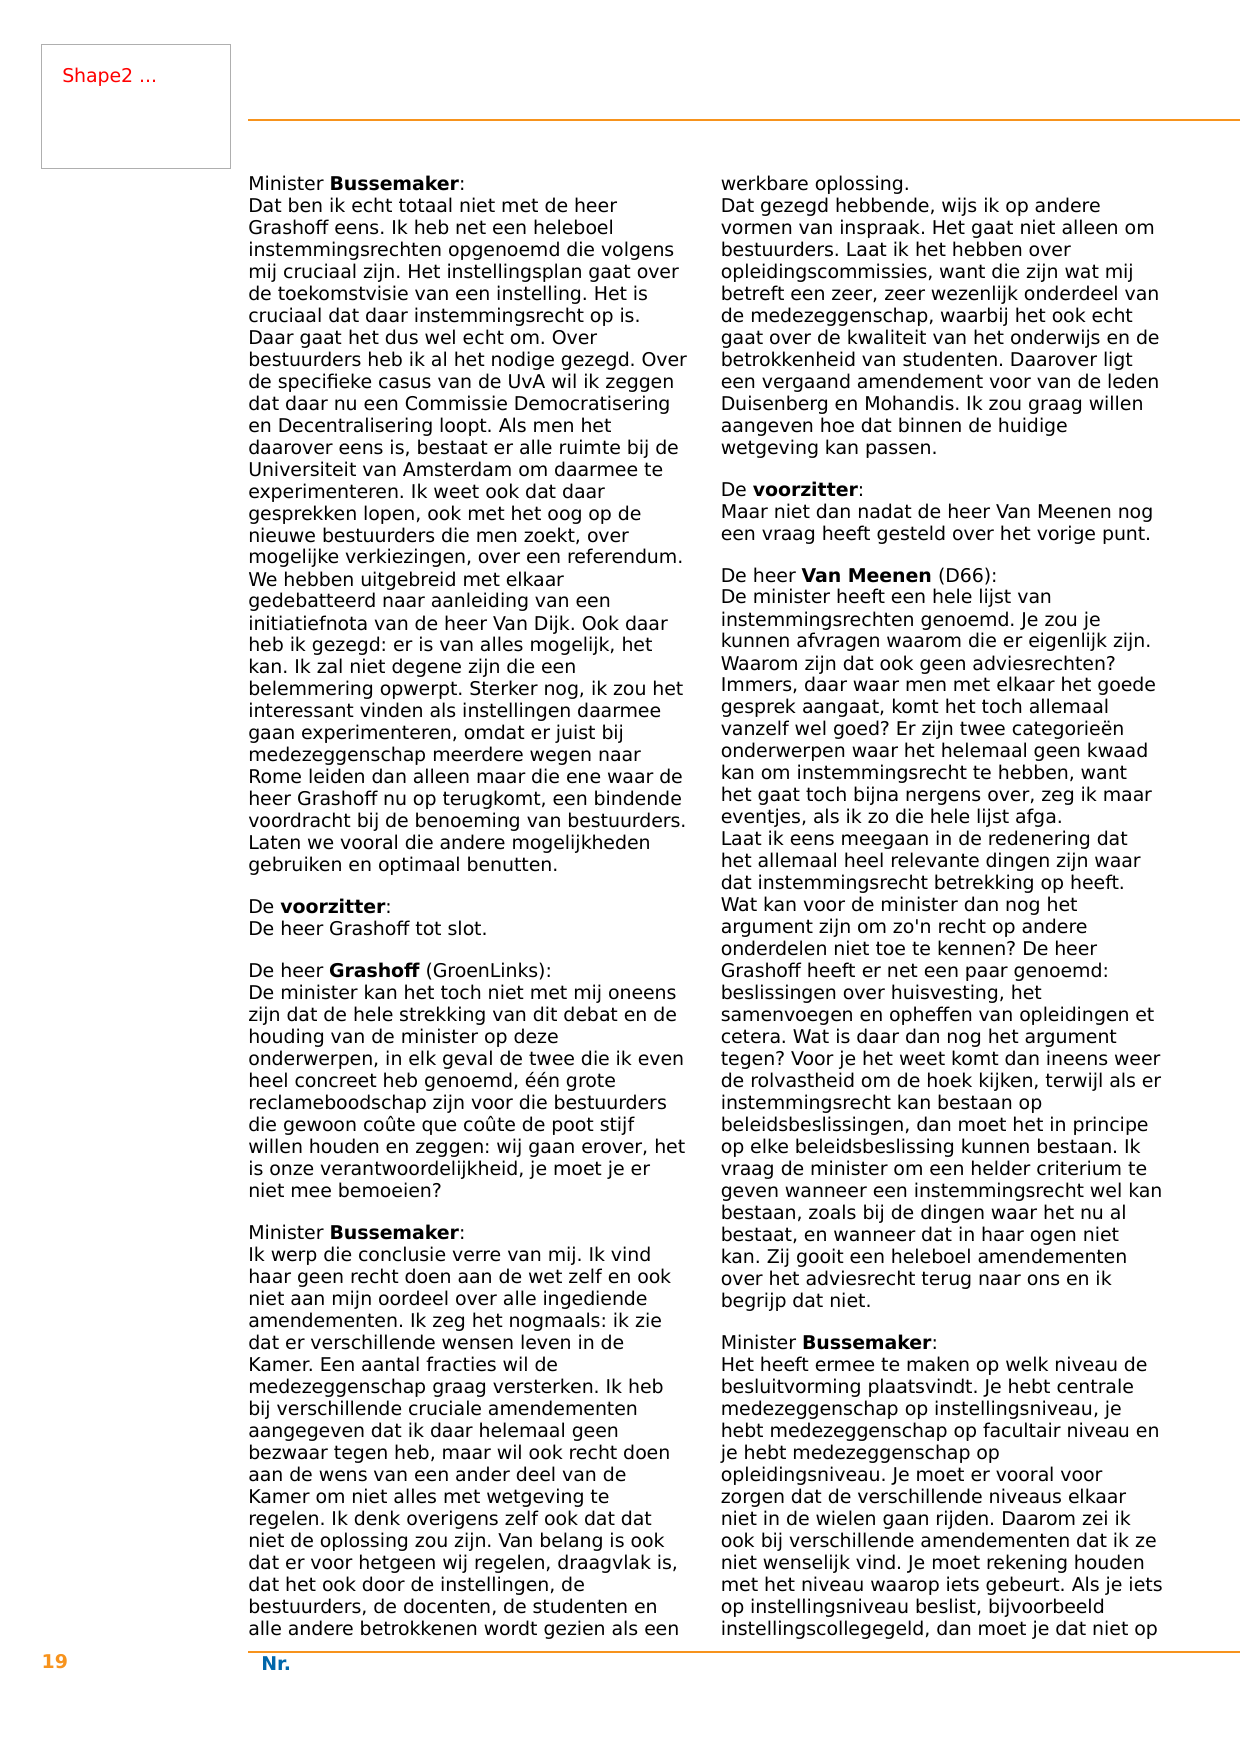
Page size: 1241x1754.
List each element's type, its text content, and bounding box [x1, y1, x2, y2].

text Dat gezegd hebbende, wijs ik op andere vormen van inspraak. Het gaat niet alleen om bestuurders. Laat ik het hebben over opleidingscommissies, want die zijn wat mij betreft een zeer, zeer wezenlijk onderdeel van de medezeggenschap, waarbij het ook echt gaat over de kwaliteit van het onderwijs en de betrokkenheid van studenten. Daarover ligt een vergaand amendement voor van de leden Duisenberg en Mohandis. Ik zou graag willen aangeven hoe dat binnen de huidige wetgeving kan passen. [721, 195, 1163, 458]
text De voorzitter: [721, 478, 1163, 501]
text De minister kan het toch niet met mij oneens zijn dat de hele strekking van dit debat en de houding van de minister op deze onderwerpen, in elk geval de twee die ik even heel concreet heb genoemd, één grote reclameboodschap zijn voor die bestuurders die gewoon coûte que coûte de poot stijf willen houden en zeggen: wij gaan erover, het is onze verantwoordelijkheid, je moet je er niet mee bemoeien? [248, 982, 691, 1202]
text Minister Bussemaker: [248, 173, 691, 195]
text De voorzitter: [248, 896, 691, 918]
text De heer Grashoff (GroenLinks): [248, 960, 691, 982]
text Het heeft ermee te maken op welk niveau de besluitvorming plaatsvindt. Je hebt centrale medezeggenschap op instellingsniveau, je hebt medezeggenschap op facultair niveau en je hebt medezeggenschap op opleidingsniveau. Je moet er vooral voor zorgen dat de verschillende niveaus elkaar niet in de wielen gaan rijden. Daarom zei ik ook bij verschillende amendementen dat ik ze niet wenselijk vind. Je moet rekening houden met het niveau waarop iets gebeurt. Als je iets op instellingsniveau beslist, bijvoorbeeld instellingscollegegeld, dan moet je dat niet op [721, 1354, 1163, 1639]
text Minister Bussemaker: [721, 1332, 1163, 1354]
text De heer Grashoff tot slot. [248, 918, 691, 940]
text Laat ik eens meegaan in de redenering dat het allemaal heel relevante dingen zijn waar dat instemmingsrecht betrekking op heeft. Wat kan voor de minister dan nog het argument zijn om zo'n recht op andere onderdelen niet toe te kennen? De heer Grashoff heeft er net een paar genoemd: beslissingen over huisvesting, het samenvoegen en opheffen van opleidingen et cetera. Wat is daar dan nog het argument tegen? Voor je het weet komt dan ineens weer de rolvastheid om de hoek kijken, terwijl als er instemmingsrecht kan bestaan op beleidsbeslissingen, dan moet het in principe op elke beleidsbeslissing kunnen bestaan. Ik vraag de minister om een helder criterium te geven wanneer een instemmingsrecht wel kan bestaan, zoals bij de dingen waar het nu al bestaat, en wanneer dat in haar ogen niet kan. Zij gooit een heleboel amendementen over het adviesrecht terug naar ons en ik begrijp dat niet. [721, 828, 1163, 1312]
text Dat ben ik echt totaal niet met de heer Grashoff eens. Ik heb net een heleboel instemmingsrechten opgenoemd die volgens mij cruciaal zijn. Het instellingsplan gaat over de toekomstvisie van een instelling. Het is cruciaal dat daar instemmingsrecht op is. Daar gaat het dus wel echt om. Over bestuurders heb ik al het nodige gezegd. Over de specifieke casus van de UvA wil ik zeggen dat daar nu een Commissie Democratisering en Decentralisering loopt. Als men het daarover eens is, bestaat er alle ruimte bij de Universiteit van Amsterdam om daarmee te experimenteren. Ik weet ook dat daar gesprekken lopen, ook met het oog op de nieuwe bestuurders die men zoekt, over mogelijke verkiezingen, over een referendum. We hebben uitgebreid met elkaar gedebatteerd naar aanleiding van een initiatiefnota van de heer Van Dijk. Ook daar heb ik gezegd: er is van alles mogelijk, het kan. Ik zal niet degene zijn die een belemmering opwerpt. Sterker nog, ik zou het interessant vinden als instellingen daarmee gaan experimenteren, omdat er juist bij medezeggenschap meerdere wegen naar Rome leiden dan alleen maar die ene waar de heer Grashoff nu op terugkomt, een bindende voordracht bij de benoeming van bestuurders. Laten we vooral die andere mogelijkheden gebruiken en optimaal benutten. [248, 195, 691, 876]
text De heer Van Meenen (D66): [721, 564, 1163, 586]
text Minister Bussemaker: [248, 1222, 691, 1244]
text werkbare oplossing. [721, 173, 1163, 195]
text Ik werp die conclusie verre van mij. Ik vind haar geen recht doen aan de wet zelf en ook niet aan mijn oordeel over alle ingediende amendementen. Ik zeg het nogmaals: ik zie dat er verschillende wensen leven in de Kamer. Een aantal fracties wil de medezeggenschap graag versterken. Ik heb bij verschillende cruciale amendementen aangegeven dat ik daar helemaal geen bezwaar tegen heb, maar wil ook recht doen aan de wens van een ander deel van de Kamer om niet alles met wetgeving te regelen. Ik denk overigens zelf ook dat dat niet de oplossing zou zijn. Van belang is ook dat er voor hetgeen wij regelen, draagvlak is, dat het ook door de instellingen, de bestuurders, de docenten, de studenten en alle andere betrokkenen wordt gezien als een [248, 1244, 691, 1639]
text Maar niet dan nadat de heer Van Meenen nog een vraag heeft gesteld over het vorige punt. [721, 501, 1163, 544]
text De minister heeft een hele lijst van instemmingsrechten genoemd. Je zou je kunnen afvragen waarom die er eigenlijk zijn. Waarom zijn dat ook geen adviesrechten? Immers, daar waar men met elkaar het goede gesprek aangaat, komt het toch allemaal vanzelf wel goed? Er zijn twee categorieën onderwerpen waar het helemaal geen kwaad kan om instemmingsrecht te hebben, want het gaat toch bijna nergens over, zeg ik maar eventjes, als ik zo die hele lijst afga. [721, 586, 1163, 828]
